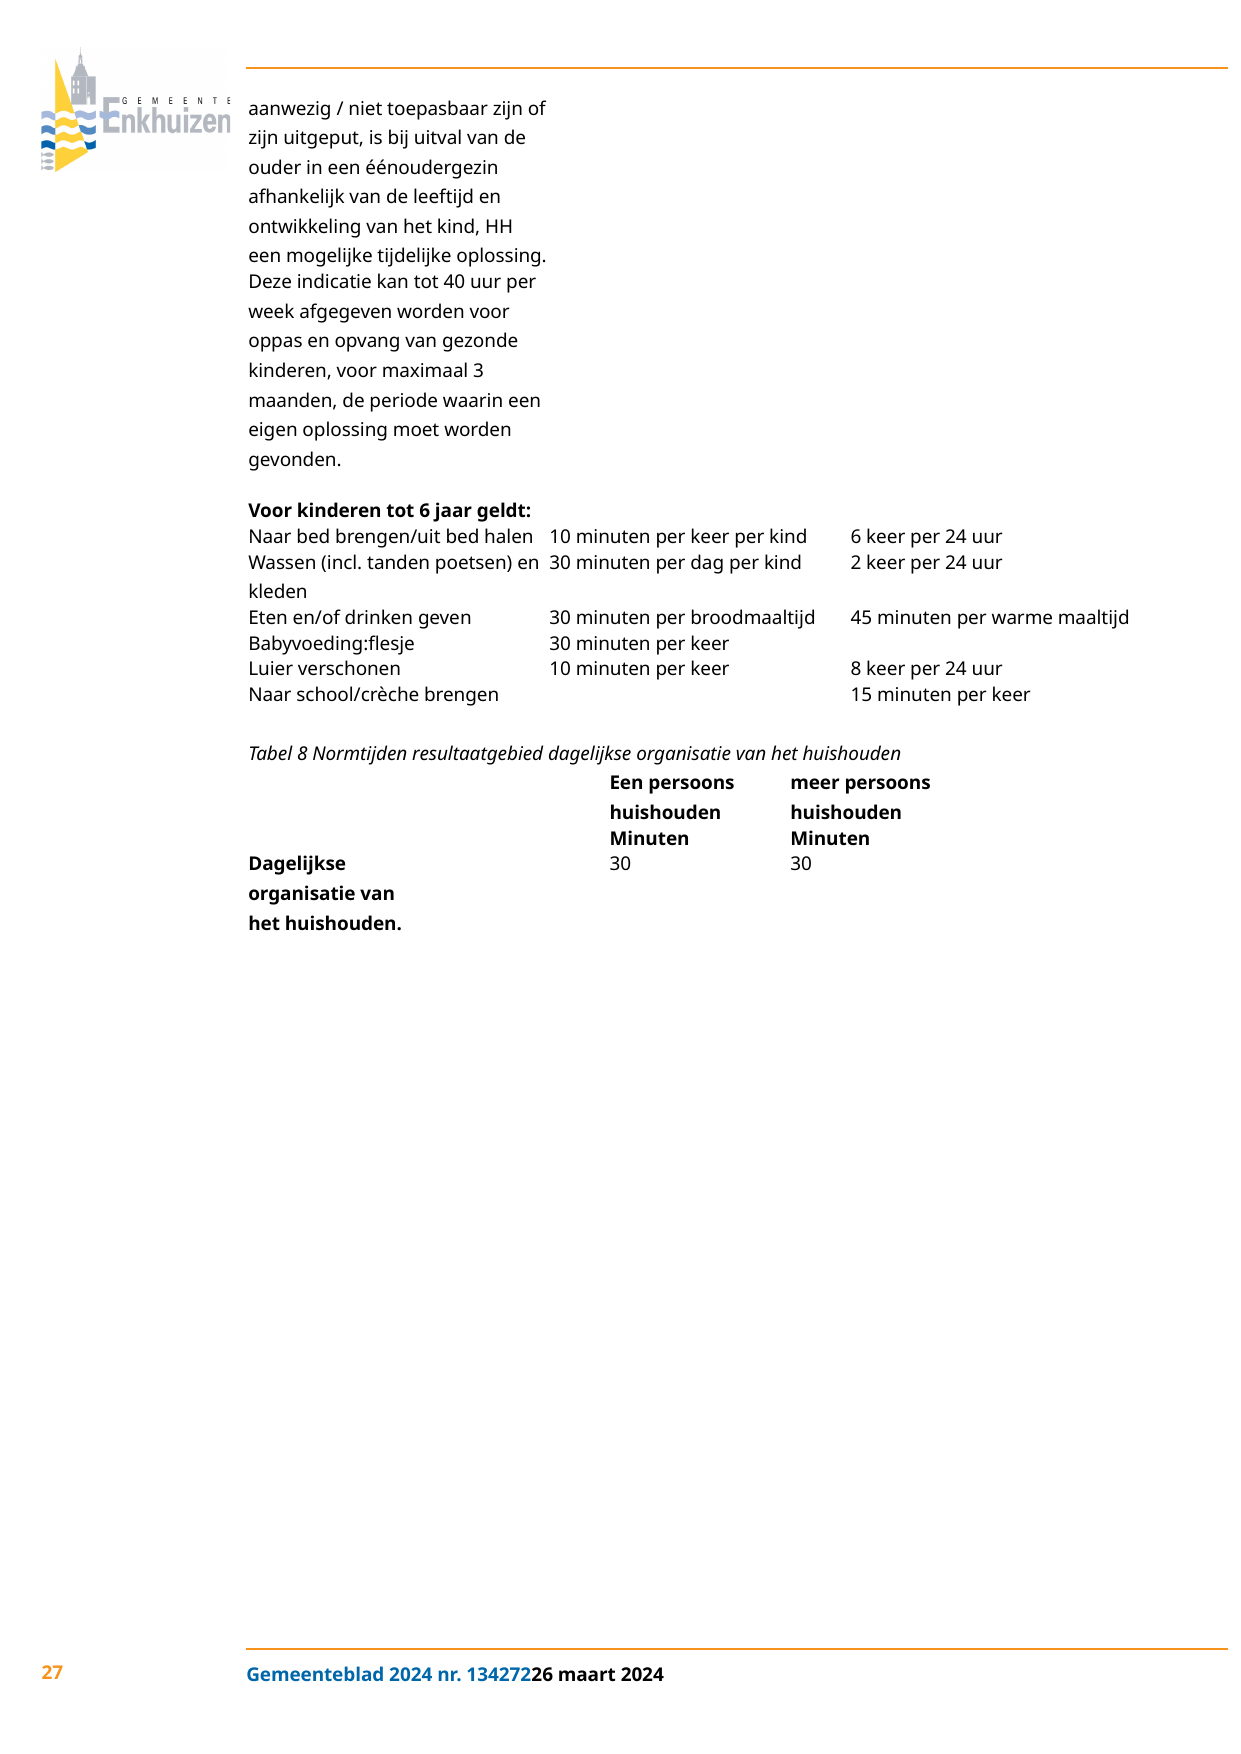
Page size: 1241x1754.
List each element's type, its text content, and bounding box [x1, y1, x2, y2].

table_cell [549, 498, 850, 523]
table_header meer persoons huishouden [790, 770, 971, 825]
table_cell [429, 825, 609, 851]
table_cell aanwezig / niet toepasbaar zijn of zijn uitgeput, is bij uitval van de ouder in een éénoudergezin afhankelijk van de leeftijd en ontwikkeling van het kind, HH een mogelijke tijdelijke oplossing. [248, 95, 549, 268]
table_header [971, 770, 1152, 825]
table_cell 30 minuten per broodmaaltijd [549, 604, 850, 630]
table_cell Dagelijkse organisatie van het huishouden. [248, 851, 429, 936]
table_header [429, 770, 609, 825]
table_cell [549, 681, 850, 707]
table_cell [971, 851, 1152, 936]
table_cell 10 minuten per keer per kind [549, 523, 850, 549]
table_cell Babyvoeding:flesje [248, 630, 549, 656]
table_cell [248, 825, 429, 851]
table_cell Deze indicatie kan tot 40 uur per week afgegeven worden voor oppas en opvang van gezonde kinderen, voor maximaal 3 maanden, de periode waarin een eigen oplossing moet worden gevonden. [248, 269, 549, 472]
table_header [248, 770, 429, 825]
table_cell [971, 825, 1152, 851]
table_cell 10 minuten per keer [549, 656, 850, 681]
table_cell 30 minuten per keer [549, 630, 850, 656]
table_cell 15 minuten per keer [850, 681, 1152, 707]
table_cell [248, 472, 549, 497]
table_cell 30 [609, 851, 790, 936]
table_cell 30 [790, 851, 971, 936]
table_cell 8 keer per 24 uur [850, 656, 1152, 681]
text Tabel 8 Normtijden resultaatgebied dagelijkse organisatie van het huishouden [248, 740, 1152, 766]
table_cell [429, 851, 609, 936]
table_cell Minuten [790, 825, 971, 851]
table_cell [850, 630, 1152, 656]
table_cell Wassen (incl. tanden poetsen) en kleden [248, 549, 549, 604]
table_cell Eten en/of drinken geven [248, 604, 549, 630]
table_cell 2 keer per 24 uur [850, 549, 1152, 604]
table_cell Naar bed brengen/uit bed halen [248, 523, 549, 549]
table_cell Voor kinderen tot 6 jaar geldt: [248, 498, 549, 523]
table_cell [549, 95, 850, 497]
table_cell [850, 498, 1152, 523]
table_header Een persoons huishouden [609, 770, 790, 825]
picture [41, 47, 231, 172]
table_cell [850, 95, 1152, 497]
table_cell Naar school/crèche brengen [248, 681, 549, 707]
table_cell Minuten [609, 825, 790, 851]
table_cell 6 keer per 24 uur [850, 523, 1152, 549]
table_cell Luier verschonen [248, 656, 549, 681]
table_cell 45 minuten per warme maaltijd [850, 604, 1152, 630]
table_cell 30 minuten per dag per kind [549, 549, 850, 604]
